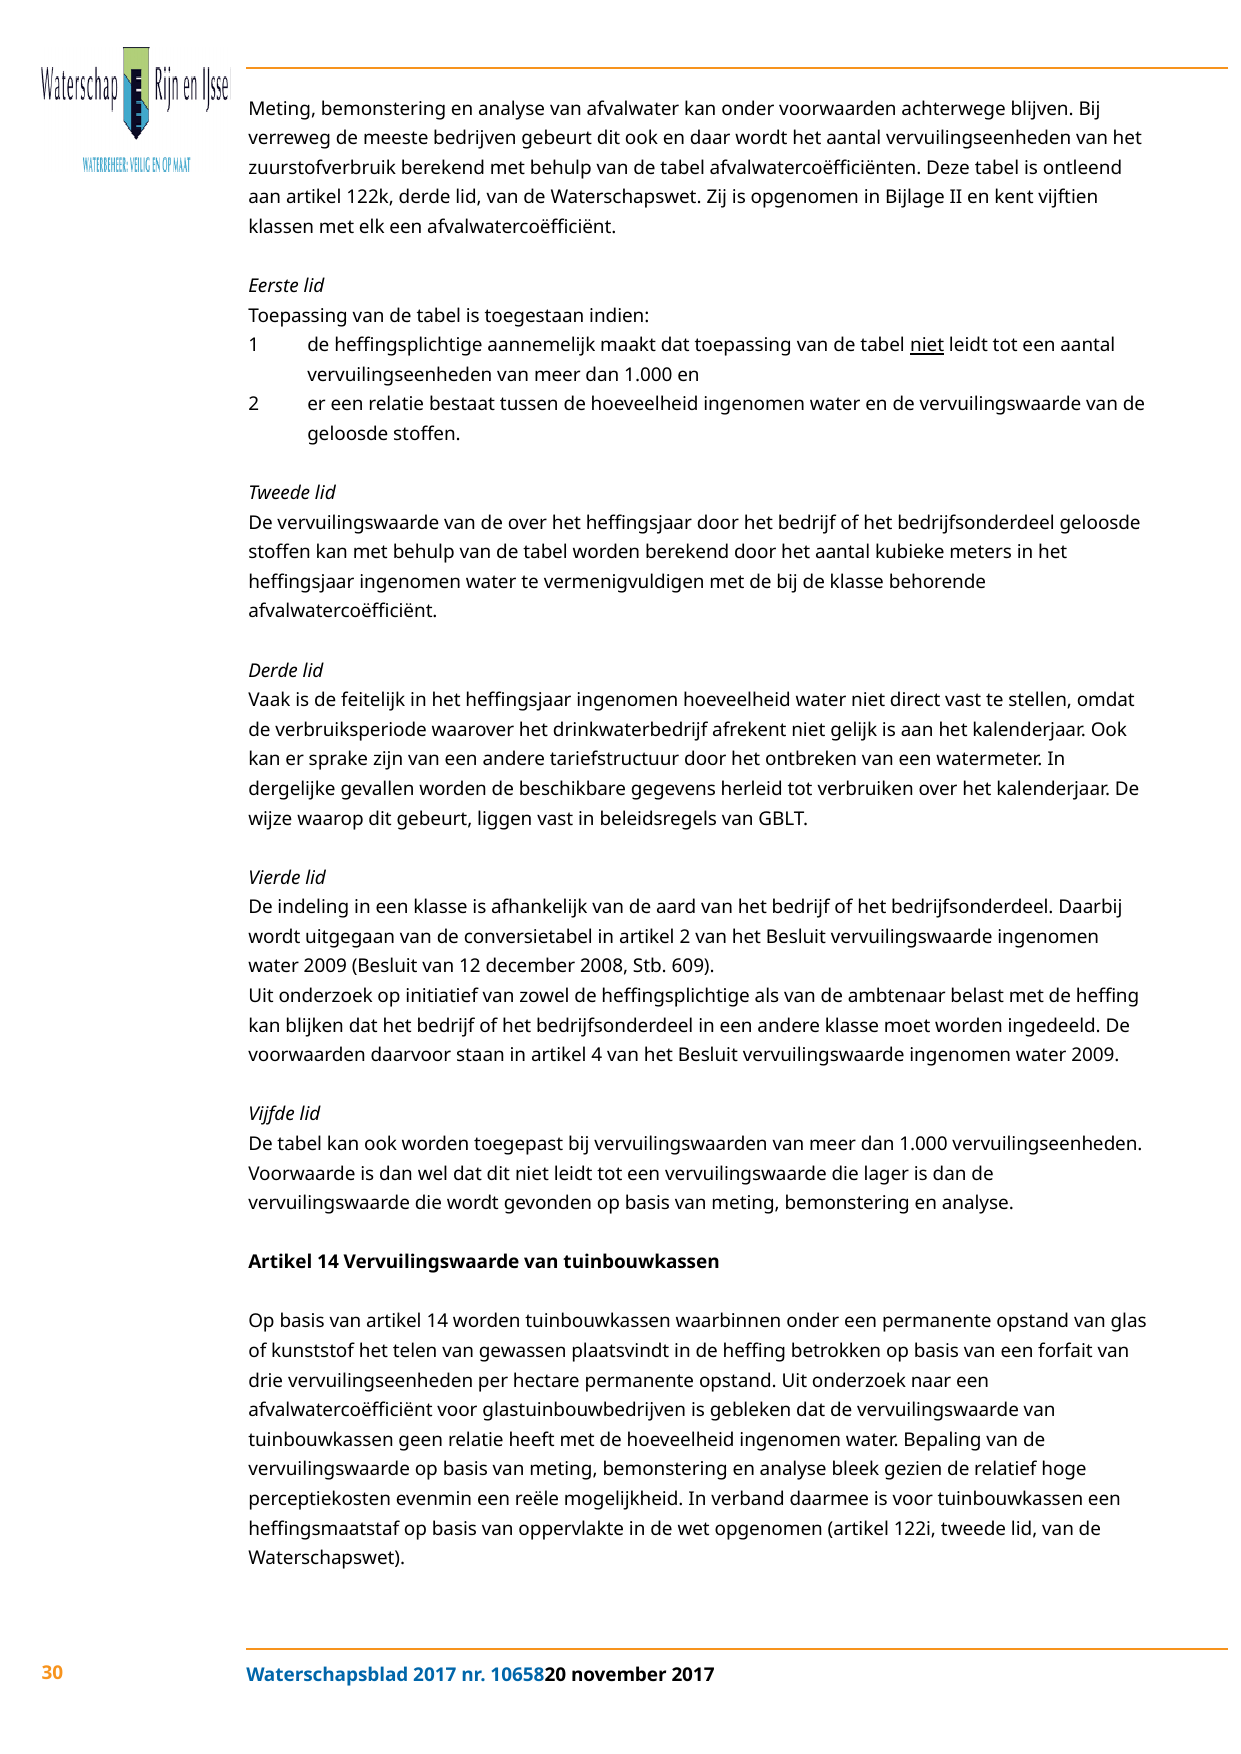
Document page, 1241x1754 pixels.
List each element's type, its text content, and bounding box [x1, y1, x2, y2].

text De tabel kan ook worden toegepast bij vervuilingswaarden van meer dan 1.000 vervuilingseenheden. Voorwaarde is dan wel dat dit niet leidt tot een vervuilingswaarde die lager is dan de vervuilingswaarde die wordt gevonden op basis van meting, bemonstering en analyse. [248, 1130, 1152, 1215]
list er een relatie bestaat tussen de hoeveelheid ingenomen water en de vervuilingswaarde van de geloosde stoffen. [248, 391, 1152, 446]
text Artikel 14 Vervuilingswaarde van tuinbouwkassen [248, 1248, 1152, 1274]
text De vervuilingswaarde van de over het heffingsjaar door het bedrijf of het bedrijfsonderdeel geloosde stoffen kan met behulp van de tabel worden berekend door het aantal kubieke meters in het heffingsjaar ingenomen water te vermenigvuldigen met de bij de klasse behorende afvalwatercoëfficiënt. [248, 509, 1152, 623]
text Eerste lid [248, 272, 1152, 298]
text Vaak is de feitelijk in het heffingsjaar ingenomen hoeveelheid water niet direct vast te stellen, omdat de verbruiksperiode waarover het drinkwaterbedrijf afrekent niet gelijk is aan het kalenderjaar. Ook kan er sprake zijn van een andere tariefstructuur door het ontbreken van een watermeter. In dergelijke gevallen worden de beschikbare gegevens herleid tot verbruiken over het kalenderjaar. De wijze waarop dit gebeurt, liggen vast in beleidsregels van GBLT. [248, 686, 1152, 831]
text Uit onderzoek op initiatief van zowel de heffingsplichtige als van de ambtenaar belast met de heffing kan blijken dat het bedrijf of het bedrijfsonderdeel in een andere klasse moet worden ingedeeld. De voorwaarden daarvoor staan in artikel 4 van het Besluit vervuilingswaarde ingenomen water 2009. [248, 982, 1152, 1067]
text Vierde lid [248, 864, 1152, 890]
text Vijfde lid [248, 1101, 1152, 1126]
text Op basis van artikel 14 worden tuinbouwkassen waarbinnen onder een permanente opstand van glas of kunststof het telen van gewassen plaatsvindt in de heffing betrokken op basis van een forfait van drie vervuilingseenheden per hectare permanente opstand. Uit onderzoek naar een afvalwatercoëfficiënt voor glastuinbouwbedrijven is gebleken dat de vervuilingswaarde van tuinbouwkassen geen relatie heeft met de hoeveelheid ingenomen water. Bepaling van de vervuilingswaarde op basis van meting, bemonstering en analyse bleek gezien de relatief hoge perceptiekosten evenmin een reële mogelijkheid. In verband daarmee is voor tuinbouwkassen een heffingsmaatstaf op basis van oppervlakte in de wet opgenomen (artikel 122i, tweede lid, van de Waterschapswet). [248, 1308, 1152, 1570]
list de heffingsplichtige aannemelijk maakt dat toepassing van de tabel niet leidt tot een aantal vervuilingseenheden van meer dan 1.000 en [248, 331, 1152, 387]
text De indeling in een klasse is afhankelijk van de aard van het bedrijf of het bedrijfsonderdeel. Daarbij wordt uitgegaan van de conversietabel in artikel 2 van het Besluit vervuilingswaarde ingenomen water 2009 (Besluit van 12 december 2008, Stb. 609). [248, 893, 1152, 978]
picture [41, 47, 231, 172]
text Tweede lid [248, 479, 1152, 505]
text Meting, bemonstering en analyse van afvalwater kan onder voorwaarden achterwege blijven. Bij verreweg de meeste bedrijven gebeurt dit ook en daar wordt het aantal vervuilingseenheden van het zuurstofverbruik berekend met behulp van de tabel afvalwatercoëfficiënten. Deze tabel is ontleend aan artikel 122k, derde lid, van de Waterschapswet. Zij is opgenomen in Bijlage II en kent vijftien klassen met elk een afvalwatercoëfficiënt. [248, 95, 1152, 239]
text Derde lid [248, 657, 1152, 683]
text Toepassing van de tabel is toegestaan indien: [248, 302, 1152, 328]
